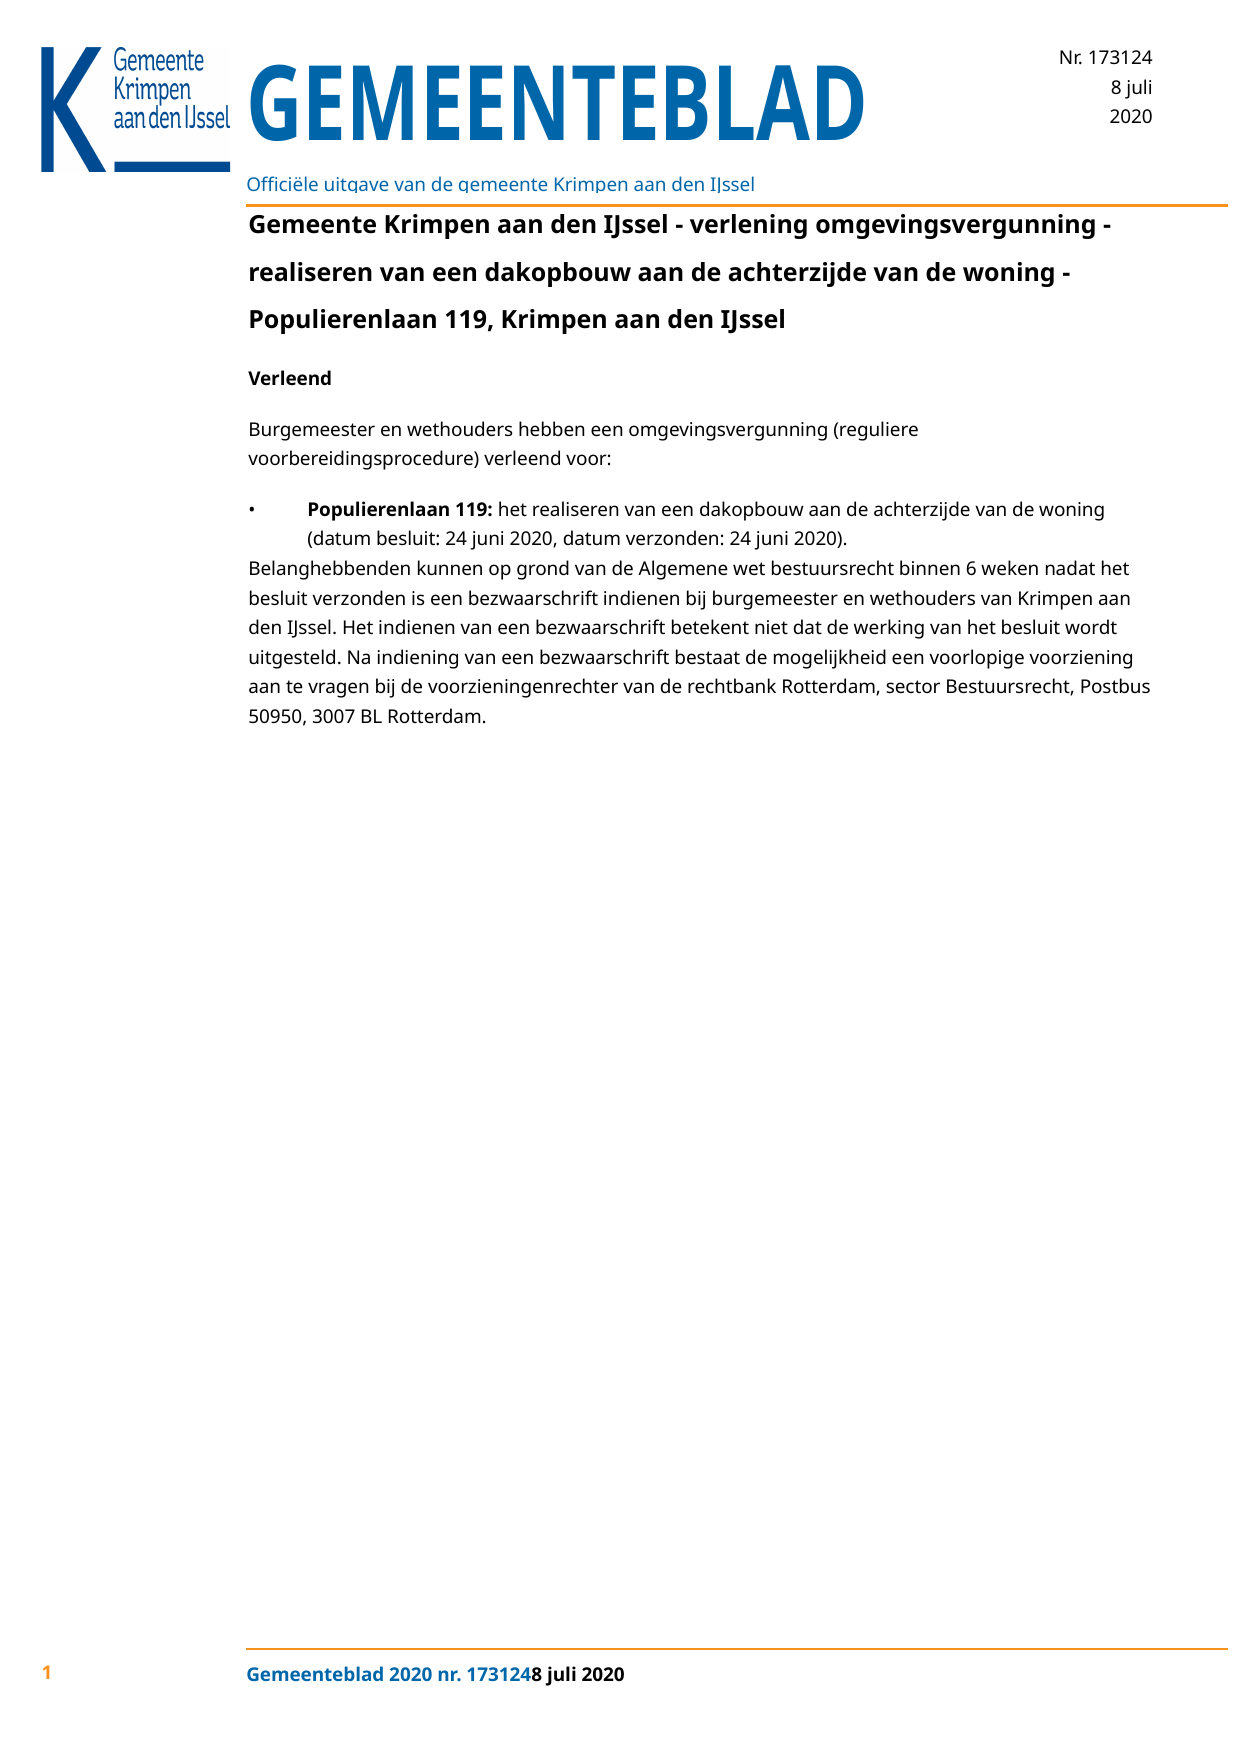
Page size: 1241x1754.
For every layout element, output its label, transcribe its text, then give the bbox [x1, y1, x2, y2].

text Gemeente Krimpen aan den IJssel - verlening omgevingsvergunning - realiseren van een dakopbouw aan de achterzijde van de woning - Populierenlaan 119, Krimpen aan den IJssel [248, 207, 1152, 336]
text Belanghebbenden kunnen op grond van de Algemene wet bestuursrecht binnen 6 weken nadat het besluit verzonden is een bezwaarschrift indienen bij burgemeester en wethouders van Krimpen aan den IJssel. Het indienen van een bezwaarschrift betekent niet dat de werking van het besluit wordt uitgesteld. Na indiening van een bezwaarschrift bestaat de mogelijkheid een voorlopige voorziening aan te vragen bij de voorzieningenrechter van de rechtbank Rotterdam, sector Bestuursrecht, Postbus 50950, 3007 BL Rotterdam. [248, 555, 1152, 729]
picture [41, 47, 231, 172]
text Burgemeester en wethouders hebben een omgevingsvergunning (reguliere voorbereidingsprocedure) verleend voor: [248, 416, 1152, 471]
list Populierenlaan 119: het realiseren van een dakopbouw aan de achterzijde van de woning (datum besluit: 24 juni 2020, datum verzonden: 24 juni 2020). [248, 496, 1152, 551]
text Verleend [248, 366, 1152, 391]
